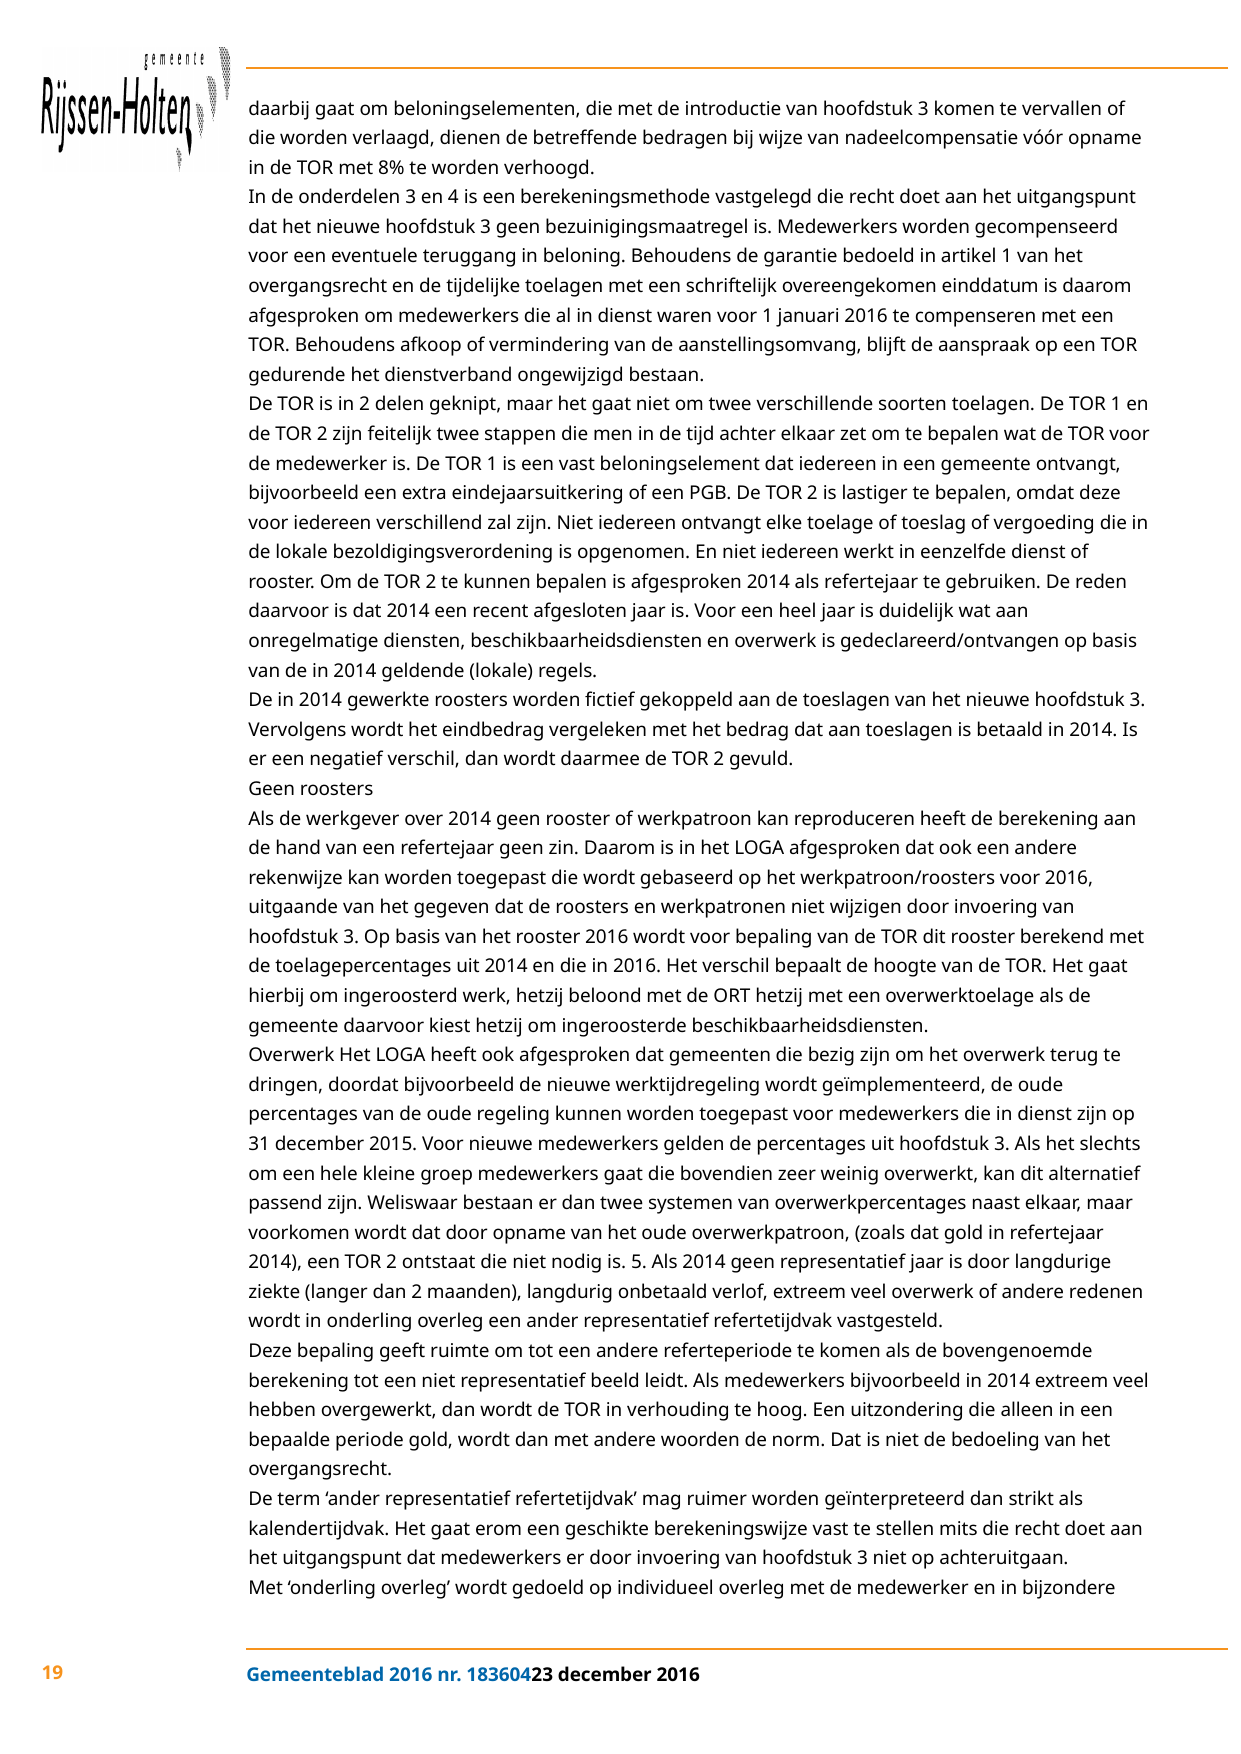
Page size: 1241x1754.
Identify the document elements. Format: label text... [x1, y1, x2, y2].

text Met ‘onderling overleg’ wordt gedoeld op individueel overleg met de medewerker en in bijzondere [248, 1574, 1152, 1600]
text In de onderdelen 3 en 4 is een berekeningsmethode vastgelegd die recht doet aan het uitgangspunt dat het nieuwe hoofdstuk 3 geen bezuinigingsmaatregel is. Medewerkers worden gecompenseerd voor een eventuele teruggang in beloning. Behoudens de garantie bedoeld in artikel 1 van het overgangsrecht en de tijdelijke toelagen met een schriftelijk overeengekomen einddatum is daarom afgesproken om medewerkers die al in dienst waren voor 1 januari 2016 te compenseren met een TOR. Behoudens afkoop of vermindering van de aanstellingsomvang, blijft de aanspraak op een TOR gedurende het dienstverband ongewijzigd bestaan. [248, 183, 1152, 387]
text Deze bepaling geeft ruimte om tot een andere referteperiode te komen als de bovengenoemde berekening tot een niet representatief beeld leidt. Als medewerkers bijvoorbeeld in 2014 extreem veel hebben overgewerkt, dan wordt de TOR in verhouding te hoog. Een uitzondering die alleen in een bepaalde periode gold, wordt dan met andere woorden de norm. Dat is niet de bedoeling van het overgangsrecht. [248, 1337, 1152, 1481]
text De TOR is in 2 delen geknipt, maar het gaat niet om twee verschillende soorten toelagen. De TOR 1 en de TOR 2 zijn feitelijk twee stappen die men in de tijd achter elkaar zet om te bepalen wat de TOR voor de medewerker is. De TOR 1 is een vast beloningselement dat iedereen in een gemeente ontvangt, bijvoorbeeld een extra eindejaarsuitkering of een PGB. De TOR 2 is lastiger te bepalen, omdat deze voor iedereen verschillend zal zijn. Niet iedereen ontvangt elke toelage of toeslag of vergoeding die in de lokale bezoldigingsverordening is opgenomen. En niet iedereen werkt in eenzelfde dienst of rooster. Om de TOR 2 te kunnen bepalen is afgesproken 2014 als refertejaar te gebruiken. De reden daarvoor is dat 2014 een recent afgesloten jaar is. Voor een heel jaar is duidelijk wat aan onregelmatige diensten, beschikbaarheidsdiensten en overwerk is gedeclareerd/ontvangen op basis van de in 2014 geldende (lokale) regels. [248, 391, 1152, 683]
text De term ‘ander representatief refertetijdvak’ mag ruimer worden geïnterpreteerd dan strikt als kalendertijdvak. Het gaat erom een geschikte berekeningswijze vast te stellen mits die recht doet aan het uitgangspunt dat medewerkers er door invoering van hoofdstuk 3 niet op achteruitgaan. [248, 1485, 1152, 1570]
picture [41, 47, 231, 172]
text Geen roosters [248, 775, 1152, 801]
text daarbij gaat om beloningselementen, die met de introductie van hoofdstuk 3 komen te vervallen of die worden verlaagd, dienen de betreffende bedragen bij wijze van nadeelcompensatie vóór opname in de TOR met 8% te worden verhoogd. [248, 95, 1152, 180]
text Als de werkgever over 2014 geen rooster of werkpatroon kan reproduceren heeft de berekening aan de hand van een refertejaar geen zin. Daarom is in het LOGA afgesproken dat ook een andere rekenwijze kan worden toegepast die wordt gebaseerd op het werkpatroon/roosters voor 2016, uitgaande van het gegeven dat de roosters en werkpatronen niet wijzigen door invoering van hoofdstuk 3. Op basis van het rooster 2016 wordt voor bepaling van de TOR dit rooster berekend met de toelagepercentages uit 2014 en die in 2016. Het verschil bepaalt de hoogte van de TOR. Het gaat hierbij om ingeroosterd werk, hetzij beloond met de ORT hetzij met een overwerktoelage als de gemeente daarvoor kiest hetzij om ingeroosterde beschikbaarheidsdiensten. [248, 805, 1152, 1038]
text Overwerk Het LOGA heeft ook afgesproken dat gemeenten die bezig zijn om het overwerk terug te dringen, doordat bijvoorbeeld de nieuwe werktijdregeling wordt geïmplementeerd, de oude percentages van de oude regeling kunnen worden toegepast voor medewerkers die in dienst zijn op 31 december 2015. Voor nieuwe medewerkers gelden de percentages uit hoofdstuk 3. Als het slechts om een hele kleine groep medewerkers gaat die bovendien zeer weinig overwerkt, kan dit alternatief passend zijn. Weliswaar bestaan er dan twee systemen van overwerkpercentages naast elkaar, maar voorkomen wordt dat door opname van het oude overwerkpatroon, (zoals dat gold in refertejaar 2014), een TOR 2 ontstaat die niet nodig is. 5. Als 2014 geen representatief jaar is door langdurige ziekte (langer dan 2 maanden), langdurig onbetaald verlof, extreem veel overwerk of andere redenen wordt in onderling overleg een ander representatief refertetijdvak vastgesteld. [248, 1041, 1152, 1333]
text De in 2014 gewerkte roosters worden fictief gekoppeld aan de toeslagen van het nieuwe hoofdstuk 3. Vervolgens wordt het eindbedrag vergeleken met het bedrag dat aan toeslagen is betaald in 2014. Is er een negatief verschil, dan wordt daarmee de TOR 2 gevuld. [248, 686, 1152, 771]
